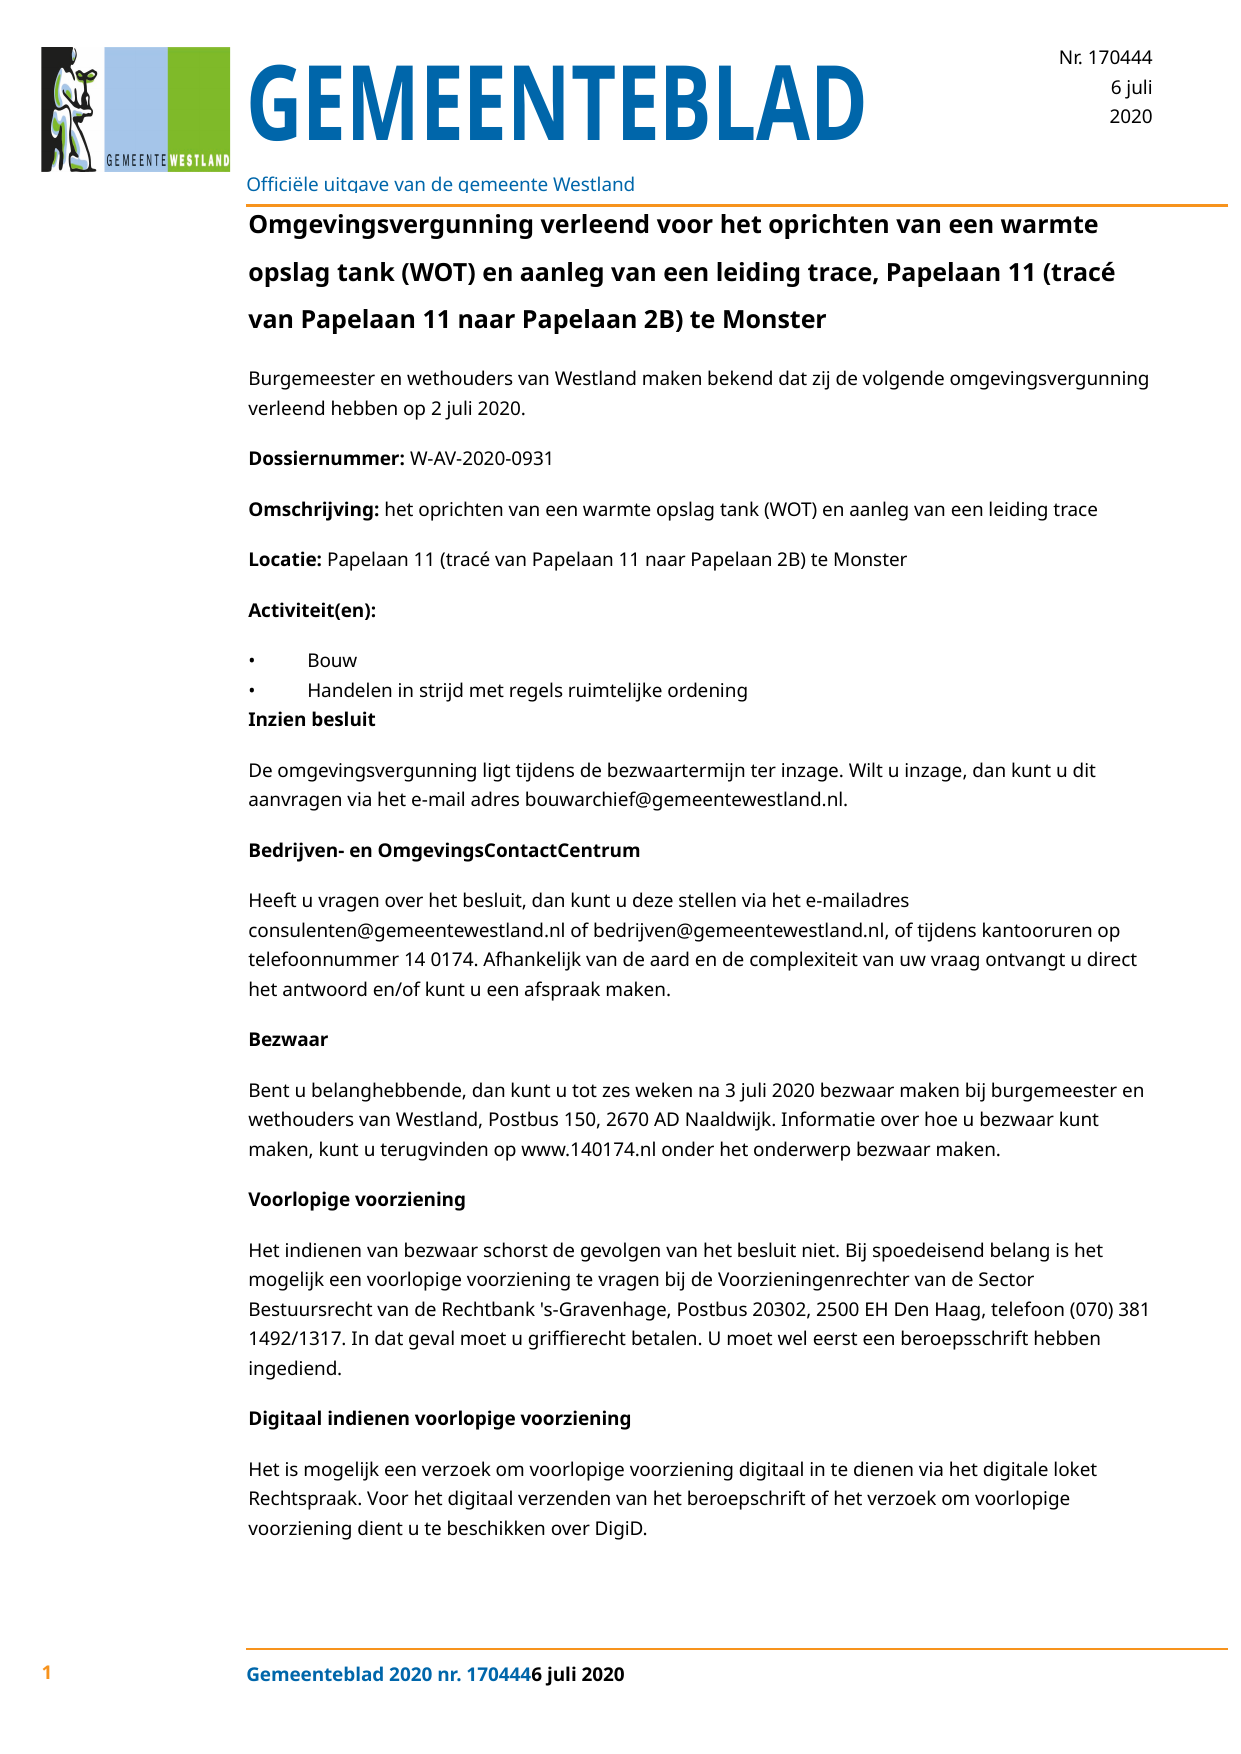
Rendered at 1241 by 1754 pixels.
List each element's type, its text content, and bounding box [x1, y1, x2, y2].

text Locatie: Papelaan 11 (tracé van Papelaan 11 naar Papelaan 2B) te Monster [248, 546, 1152, 572]
text Het indienen van bezwaar schorst de gevolgen van het besluit niet. Bij spoedeisend belang is het mogelijk een voorlopige voorziening te vragen bij de Voorzieningenrechter van de Sector Bestuursrecht van de Rechtbank 's-Gravenhage, Postbus 20302, 2500 EH Den Haag, telefoon (070) 381 1492/1317. In dat geval moet u griffierecht betalen. U moet wel eerst een beroepsschrift hebben ingediend. [248, 1237, 1152, 1381]
text Digitaal indienen voorlopige voorziening [248, 1406, 1152, 1431]
list Bouw [248, 647, 1152, 673]
text Burgemeester en wethouders van Westland maken bekend dat zij de volgende omgevingsvergunning verleend hebben op 2 juli 2020. [248, 366, 1152, 421]
text Inzien besluit [248, 706, 1152, 732]
text Bedrijven- en OmgevingsContactCentrum [248, 837, 1152, 862]
text De omgevingsvergunning ligt tijdens de bezwaartermijn ter inzage. Wilt u inzage, dan kunt u dit aanvragen via het e-mail adres bouwarchief@gemeentewestland.nl. [248, 757, 1152, 812]
list Handelen in strijd met regels ruimtelijke ordening [248, 677, 1152, 702]
text Bezwaar [248, 1026, 1152, 1052]
text Voorlopige voorziening [248, 1186, 1152, 1212]
text Dossiernummer: W-AV-2020-0931 [248, 446, 1152, 471]
text Heeft u vragen over het besluit, dan kunt u deze stellen via het e-mailadres consulenten@gemeentewestland.nl of bedrijven@gemeentewestland.nl, of tijdens kantooruren op telefoonnummer 14 0174. Afhankelijk van de aard en de complexiteit van uw vraag ontvangt u direct het antwoord en/of kunt u een afspraak maken. [248, 887, 1152, 1002]
text Activiteit(en): [248, 597, 1152, 622]
text Omschrijving: het oprichten van een warmte opslag tank (WOT) en aanleg van een leiding trace [248, 496, 1152, 522]
picture [41, 47, 231, 172]
text Omgevingsvergunning verleend voor het oprichten van een warmte opslag tank (WOT) en aanleg van een leiding trace, Papelaan 11 (tracé van Papelaan 11 naar Papelaan 2B) te Monster [248, 207, 1152, 336]
text Bent u belanghebbende, dan kunt u tot zes weken na 3 juli 2020 bezwaar maken bij burgemeester en wethouders van Westland, Postbus 150, 2670 AD Naaldwijk. Informatie over hoe u bezwaar kunt maken, kunt u terugvinden op www.140174.nl onder het onderwerp bezwaar maken. [248, 1077, 1152, 1162]
text Het is mogelijk een verzoek om voorlopige voorziening digitaal in te dienen via het digitale loket Rechtspraak. Voor het digitaal verzenden van het beroepschrift of het verzoek om voorlopige voorziening dient u te beschikken over DigiD. [248, 1456, 1152, 1541]
